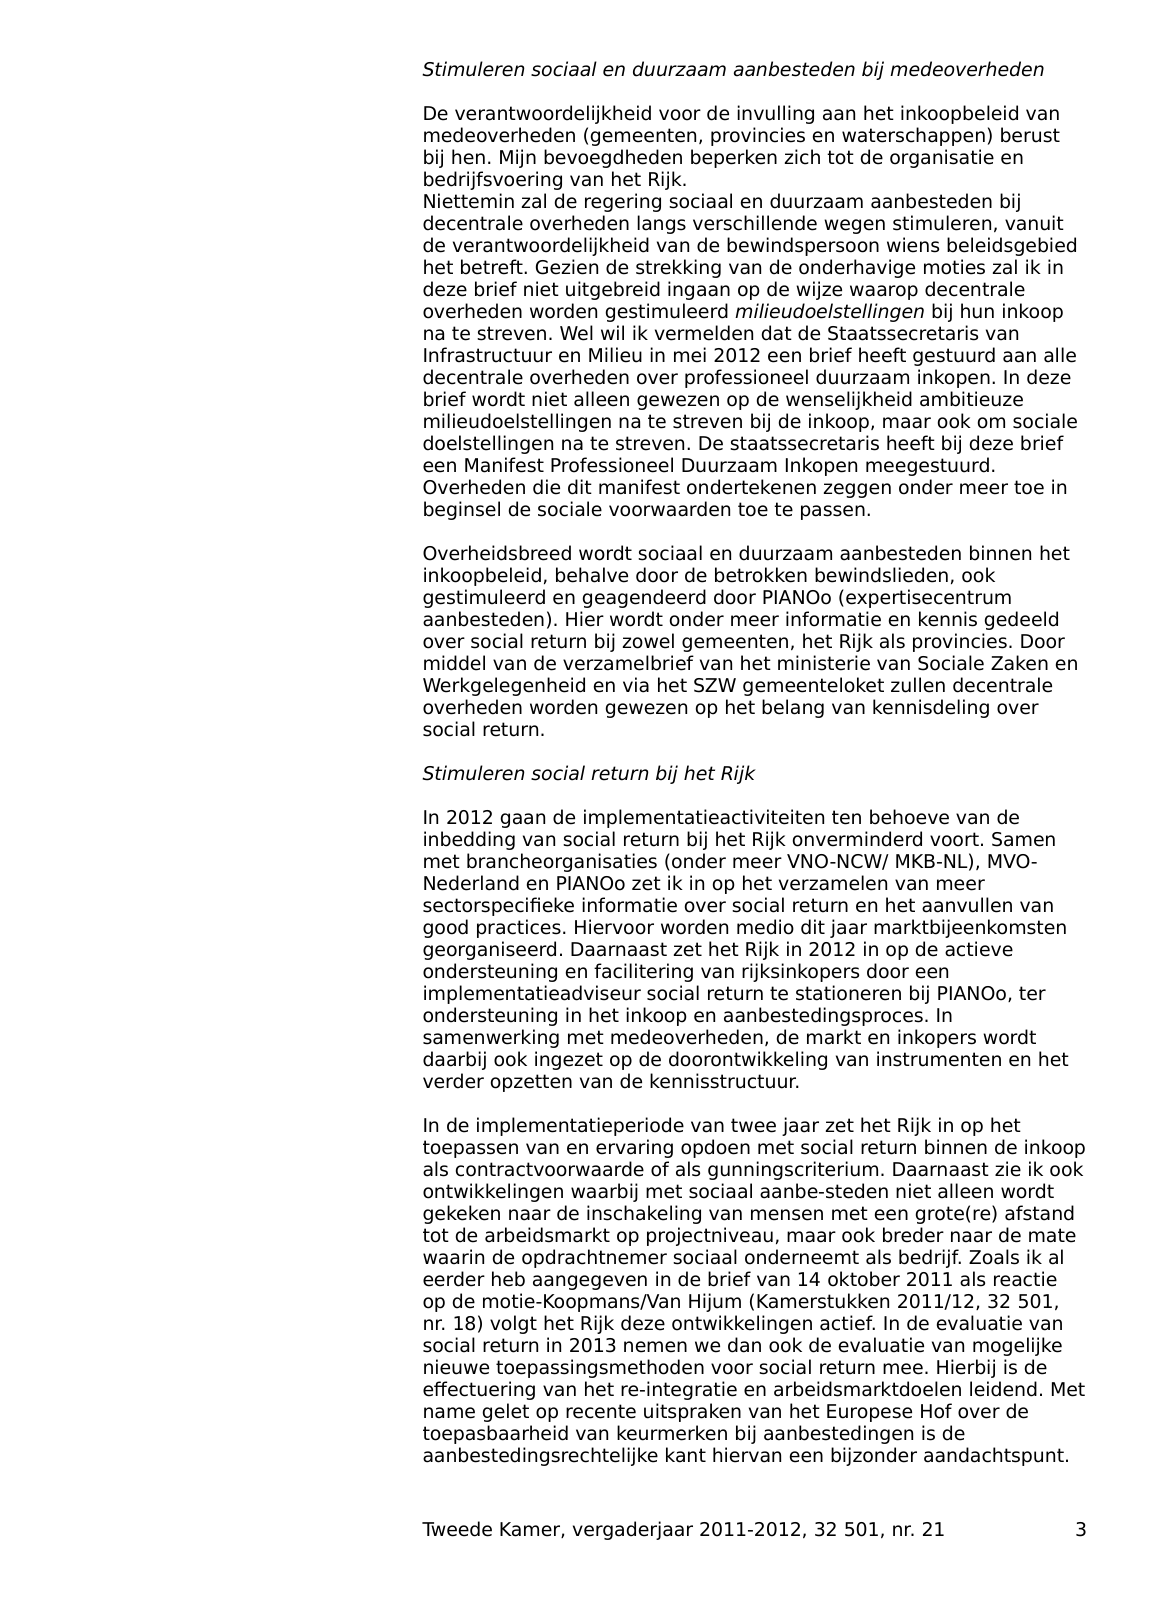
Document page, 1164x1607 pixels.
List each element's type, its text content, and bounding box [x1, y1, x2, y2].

text Overheidsbreed wordt sociaal en duurzaam aanbesteden binnen het inkoopbeleid, behalve door de betrokken bewindslieden, ook gestimuleerd en geagendeerd door PIANOo (expertisecentrum aanbesteden). Hier wordt onder meer informatie en kennis gedeeld over social return bij zowel gemeenten, het Rijk als provincies. Door middel van de verzamelbrief van het ministerie van Sociale Zaken en Werkgelegenheid en via het SZW gemeenteloket zullen decentrale overheden worden gewezen op het belang van kennisdeling over social return. [422, 543, 1087, 741]
text In 2012 gaan de implementatieactiviteiten ten behoeve van de inbedding van social return bij het Rijk onverminderd voort. Samen met brancheorganisaties (onder meer VNO-NCW/ MKB-NL), MVO-Nederland en PIANOo zet ik in op het verzamelen van meer sectorspecifieke informatie over social return en het aanvullen van good practices. Hiervoor worden medio dit jaar marktbijeenkomsten georganiseerd. Daarnaast zet het Rijk in 2012 in op de actieve ondersteuning en facilitering van rijksinkopers door een implementatieadviseur social return te stationeren bij PIANOo, ter ondersteuning in het inkoop en aanbestedingsproces. In samenwerking met medeoverheden, de markt en inkopers wordt daarbij ook ingezet op de doorontwikkeling van instrumenten en het verder opzetten van de kennisstructuur. [422, 807, 1087, 1093]
subtitle Stimuleren social return bij het Rijk [422, 763, 1087, 785]
text De verantwoordelijkheid voor de invulling aan het inkoopbeleid van medeoverheden (gemeenten, provincies en waterschappen) berust bij hen. Mijn bevoegdheden beperken zich tot de organisatie en bedrijfsvoering van het Rijk. [422, 103, 1087, 191]
subtitle Stimuleren sociaal en duurzaam aanbesteden bij medeoverheden [422, 59, 1087, 81]
text Niettemin zal de regering sociaal en duurzaam aanbesteden bij decentrale overheden langs verschillende wegen stimuleren, vanuit de verantwoordelijkheid van de bewindspersoon wiens beleidsgebied het betreft. Gezien de strekking van de onderhavige moties zal ik in deze brief niet uitgebreid ingaan op de wijze waarop decentrale overheden worden gestimuleerd milieudoelstellingen bij hun inkoop na te streven. Wel wil ik vermelden dat de Staatssecretaris van Infrastructuur en Milieu in mei 2012 een brief heeft gestuurd aan alle decentrale overheden over professioneel duurzaam inkopen. In deze brief wordt niet alleen gewezen op de wenselijkheid ambitieuze milieudoelstellingen na te streven bij de inkoop, maar ook om sociale doelstellingen na te streven. De staatssecretaris heeft bij deze brief een Manifest Professioneel Duurzaam Inkopen meegestuurd. Overheden die dit manifest ondertekenen zeggen onder meer toe in beginsel de sociale voorwaarden toe te passen. [422, 191, 1087, 521]
text In de implementatieperiode van twee jaar zet het Rijk in op het toepassen van en ervaring opdoen met social return binnen de inkoop als contractvoorwaarde of als gunningscriterium. Daarnaast zie ik ook ontwikkelingen waarbij met sociaal aanbe-steden niet alleen wordt gekeken naar de inschakeling van mensen met een grote(re) afstand tot de arbeidsmarkt op projectniveau, maar ook breder naar de mate waarin de opdrachtnemer sociaal onderneemt als bedrijf. Zoals ik al eerder heb aangegeven in de brief van 14 oktober 2011 als reactie op de motie-Koopmans/Van Hijum (Kamerstukken 2011/12, 32 501, nr. 18) volgt het Rijk deze ontwikkelingen actief. In de evaluatie van social return in 2013 nemen we dan ook de evaluatie van mogelijke nieuwe toepassingsmethoden voor social return mee. Hierbij is de effectuering van het re-integratie en arbeidsmarktdoelen leidend. Met name gelet op recente uitspraken van het Europese Hof over de toepasbaarheid van keurmerken bij aanbestedingen is de aanbestedingsrechtelijke kant hiervan een bijzonder aandachtspunt. [422, 1115, 1087, 1467]
